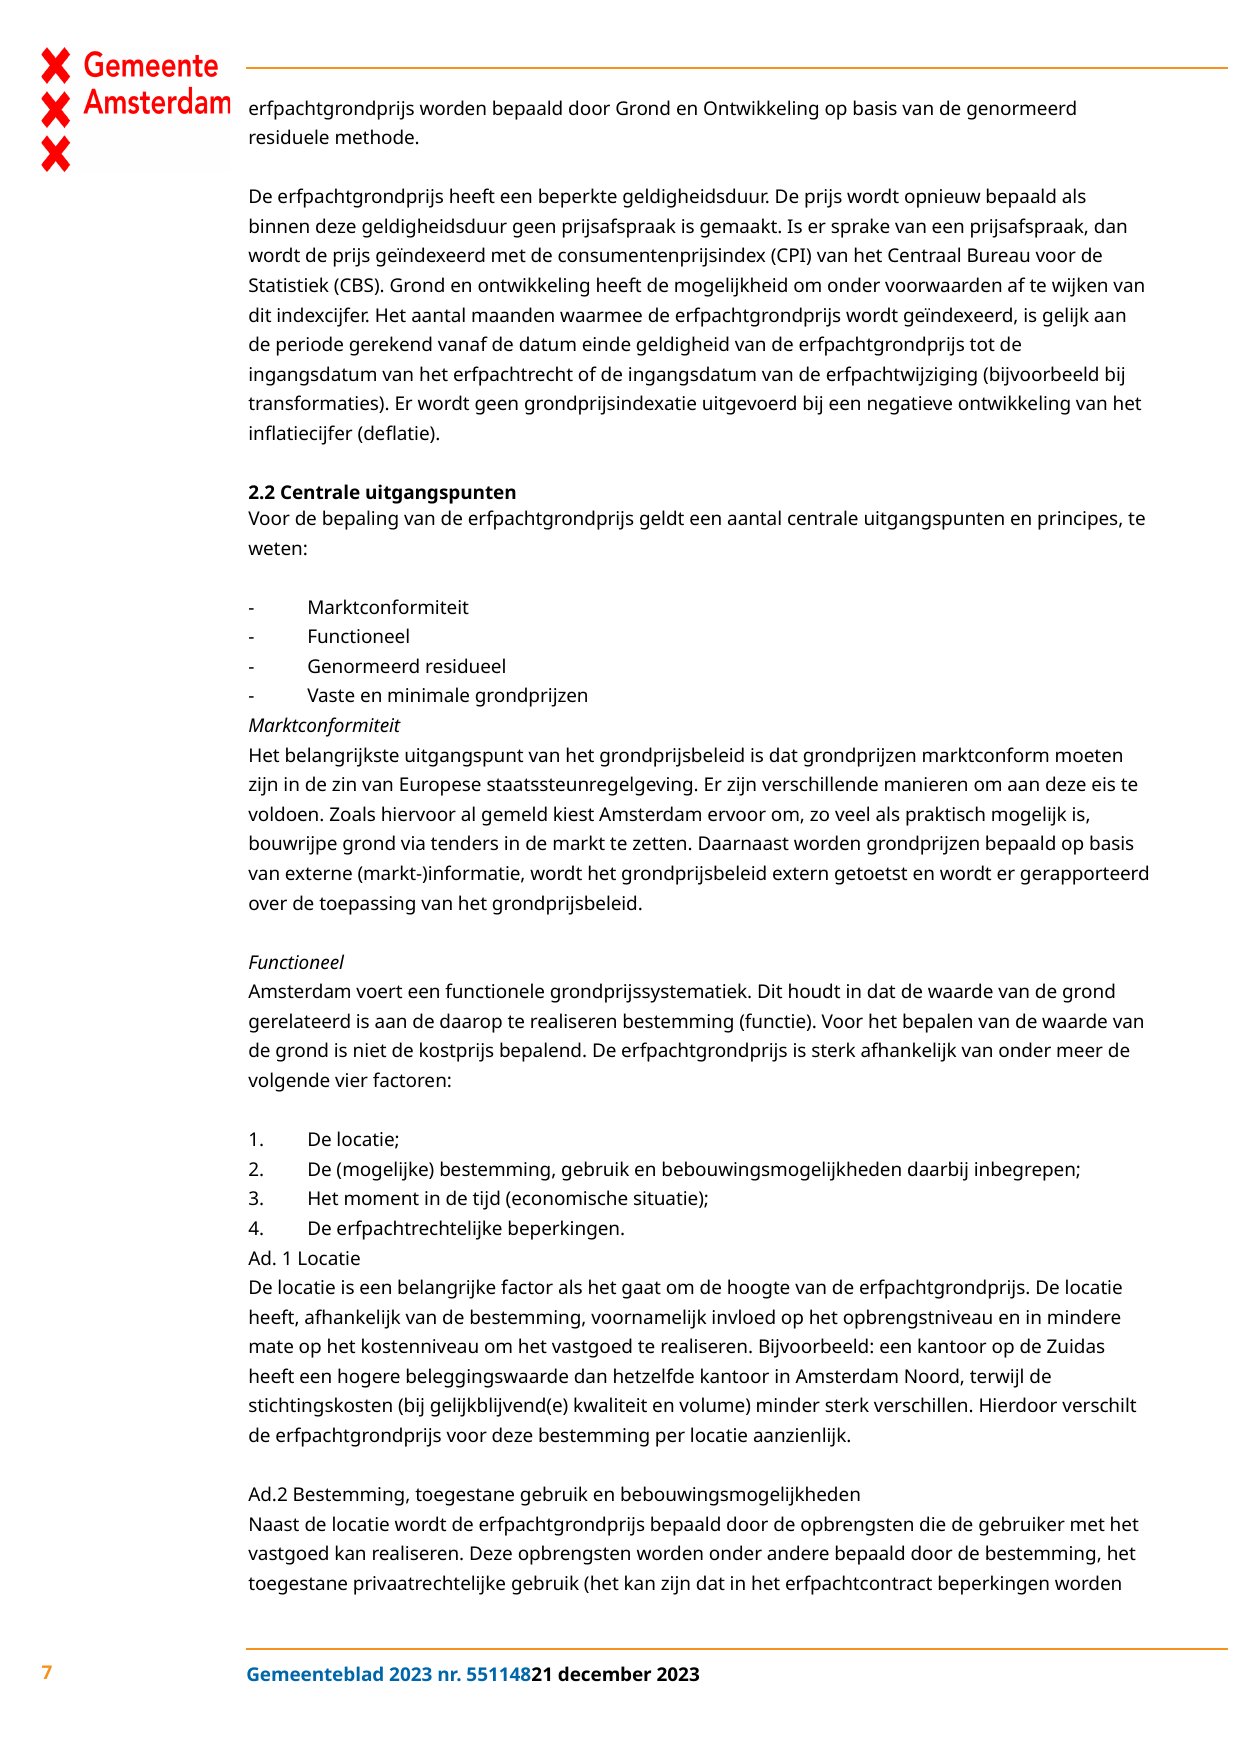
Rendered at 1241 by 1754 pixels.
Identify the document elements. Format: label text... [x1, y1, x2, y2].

text Amsterdam voert een functionele grondprijssystematiek. Dit houdt in dat de waarde van de grond gerelateerd is aan de daarop te realiseren bestemming (functie). Voor het bepalen van de waarde van de grond is niet de kostprijs bepalend. De erfpachtgrondprijs is sterk afhankelijk van onder meer de volgende vier factoren: [248, 978, 1152, 1093]
list Het moment in de tijd (economische situatie); [248, 1186, 1152, 1211]
text Functioneel [248, 949, 1152, 974]
text Naast de locatie wordt de erfpachtgrondprijs bepaald door de opbrengsten die de gebruiker met het vastgoed kan realiseren. Deze opbrengsten worden onder andere bepaald door de bestemming, het toegestane privaatrechtelijke gebruik (het kan zijn dat in het erfpachtcontract beperkingen worden [248, 1511, 1152, 1596]
text De locatie is een belangrijke factor als het gaat om de hoogte van de erfpachtgrondprijs. De locatie heeft, afhankelijk van de bestemming, voornamelijk invloed op het opbrengstniveau en in mindere mate op het kostenniveau om het vastgoed te realiseren. Bijvoorbeeld: een kantoor op de Zuidas heeft een hogere beleggingswaarde dan hetzelfde kantoor in Amsterdam Noord, terwijl de stichtingskosten (bij gelijkblijvend(e) kwaliteit en volume) minder sterk verschillen. Hierdoor verschilt de erfpachtgrondprijs voor deze bestemming per locatie aanzienlijk. [248, 1274, 1152, 1448]
list Vaste en minimale grondprijzen [248, 683, 1152, 708]
picture [41, 47, 231, 172]
text Voor de bepaling van de erfpachtgrondprijs geldt een aantal centrale uitgangspunten en principes, te weten: [248, 505, 1152, 560]
list De (mogelijke) bestemming, gebruik en bebouwingsmogelijkheden daarbij inbegrepen; [248, 1156, 1152, 1182]
list Marktconformiteit [248, 594, 1152, 619]
list Genormeerd residueel [248, 653, 1152, 679]
text De erfpachtgrondprijs heeft een beperkte geldigheidsduur. De prijs wordt opnieuw bepaald als binnen deze geldigheidsduur geen prijsafspraak is gemaakt. Is er sprake van een prijsafspraak, dan wordt de prijs geïndexeerd met de consumentenprijsindex (CPI) van het Centraal Bureau voor de Statistiek (CBS). Grond en ontwikkeling heeft de mogelijkheid om onder voorwaarden af te wijken van dit indexcijfer. Het aantal maanden waarmee de erfpachtgrondprijs wordt geïndexeerd, is gelijk aan de periode gerekend vanaf de datum einde geldigheid van de erfpachtgrondprijs tot de ingangsdatum van het erfpachtrecht of de ingangsdatum van de erfpachtwijziging (bijvoorbeeld bij transformaties). Er wordt geen grondprijsindexatie uitgevoerd bij een negatieve ontwikkeling van het inflatiecijfer (deflatie). [248, 183, 1152, 446]
list De erfpachtrechtelijke beperkingen. [248, 1215, 1152, 1241]
text Marktconformiteit [248, 712, 1152, 738]
list Functioneel [248, 623, 1152, 649]
list De locatie; [248, 1126, 1152, 1152]
text Ad. 1 Locatie [248, 1245, 1152, 1270]
text Ad.2 Bestemming, toegestane gebruik en bebouwingsmogelijkheden [248, 1481, 1152, 1507]
text erfpachtgrondprijs worden bepaald door Grond en Ontwikkeling op basis van de genormeerd residuele methode. [248, 95, 1152, 150]
text 2.2 Centrale uitgangspunten [248, 479, 1152, 505]
text Het belangrijkste uitgangspunt van het grondprijsbeleid is dat grondprijzen marktconform moeten zijn in de zin van Europese staatssteunregelgeving. Er zijn verschillende manieren om aan deze eis te voldoen. Zoals hiervoor al gemeld kiest Amsterdam ervoor om, zo veel als praktisch mogelijk is, bouwrijpe grond via tenders in de markt te zetten. Daarnaast worden grondprijzen bepaald op basis van externe (markt-)informatie, wordt het grondprijsbeleid extern getoetst en wordt er gerapporteerd over de toepassing van het grondprijsbeleid. [248, 742, 1152, 915]
